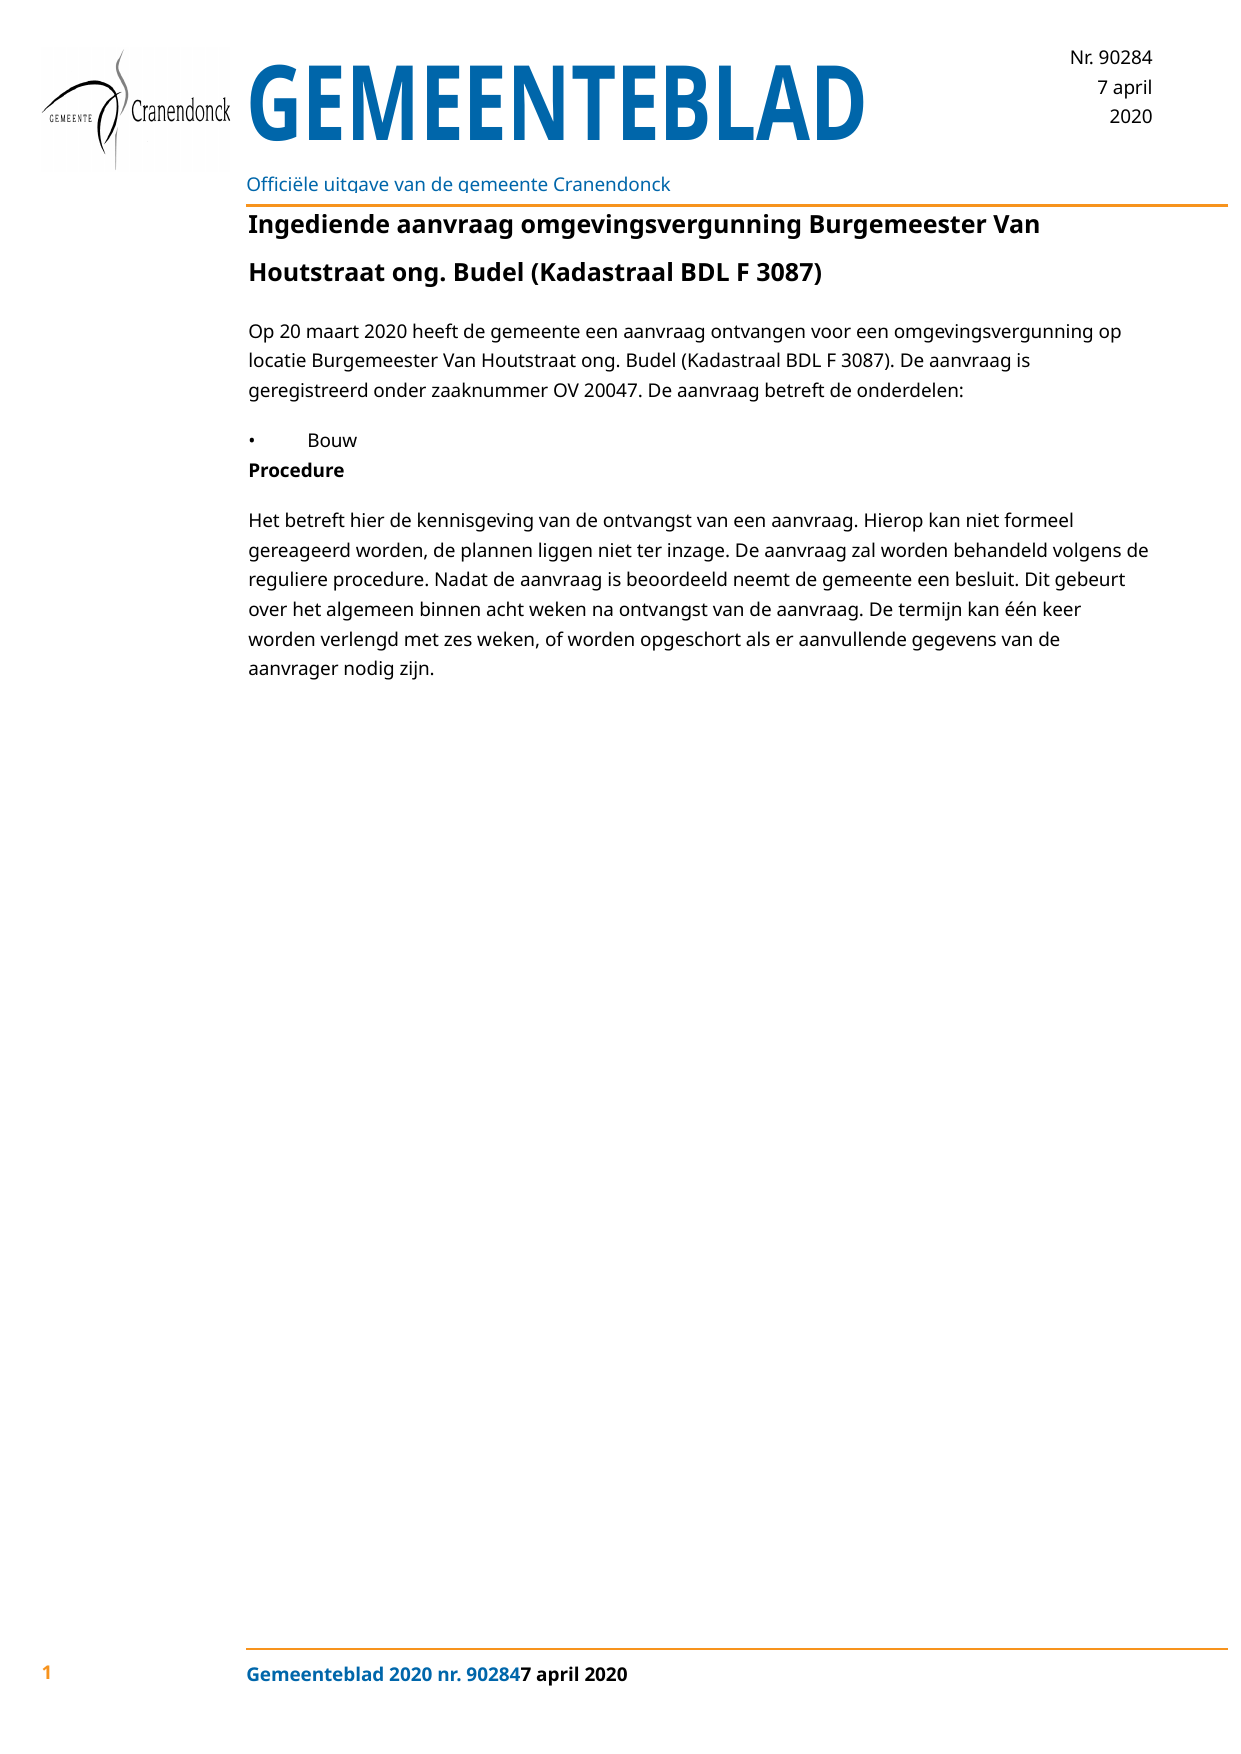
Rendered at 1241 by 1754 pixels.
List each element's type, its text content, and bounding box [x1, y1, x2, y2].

text Ingediende aanvraag omgevingsvergunning Burgemeester Van Houtstraat ong. Budel (Kadastraal BDL F 3087) [248, 207, 1152, 288]
text Procedure [248, 457, 1152, 483]
text Op 20 maart 2020 heeft de gemeente een aanvraag ontvangen voor een omgevingsvergunning op locatie Burgemeester Van Houtstraat ong. Budel (Kadastraal BDL F 3087). De aanvraag is geregistreerd onder zaaknummer OV 20047. De aanvraag betreft de onderdelen: [248, 318, 1152, 403]
text Het betreft hier de kennisgeving van de ontvangst van een aanvraag. Hierop kan niet formeel gereageerd worden, de plannen liggen niet ter inzage. De aanvraag zal worden behandeld volgens de reguliere procedure. Nadat de aanvraag is beoordeeld neemt de gemeente een besluit. Dit gebeurt over het algemeen binnen acht weken na ontvangst van de aanvraag. De termijn kan één keer worden verlengd met zes weken, of worden opgeschort als er aanvullende gegevens van de aanvrager nodig zijn. [248, 507, 1152, 681]
picture [41, 47, 231, 172]
list Bouw [248, 427, 1152, 453]
